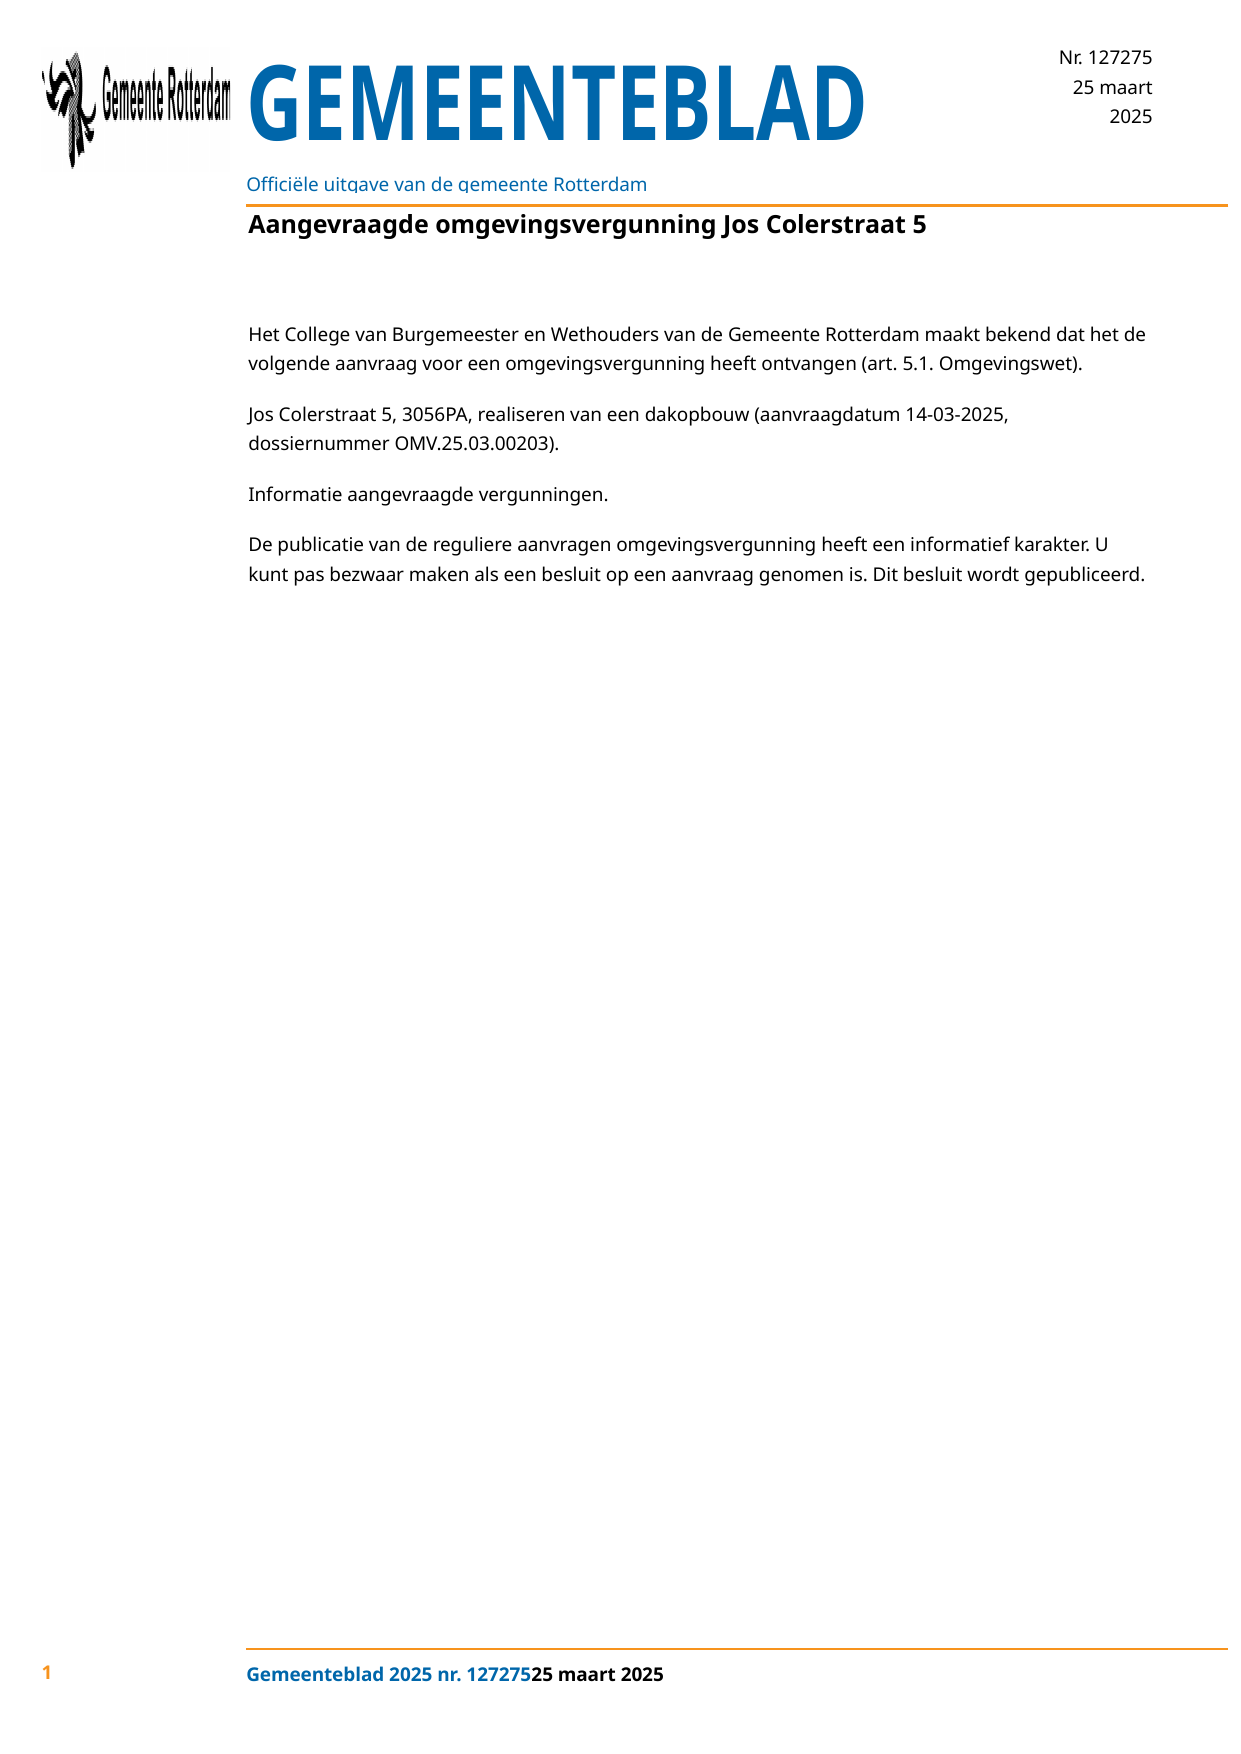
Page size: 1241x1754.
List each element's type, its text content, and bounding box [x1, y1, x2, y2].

text De publicatie van de reguliere aanvragen omgevingsvergunning heeft een informatief karakter. U kunt pas bezwaar maken als een besluit op een aanvraag genomen is. Dit besluit wordt gepubliceerd. [248, 531, 1152, 586]
text Informatie aangevraagde vergunningen. [248, 481, 1152, 506]
text Aangevraagde omgevingsvergunning Jos Colerstraat 5 [248, 207, 1152, 241]
picture [41, 47, 231, 172]
text Jos Colerstraat 5, 3056PA, realiseren van een dakopbouw (aanvraagdatum 14-03-2025, dossiernummer OMV.25.03.00203). [248, 401, 1152, 456]
text Het College van Burgemeester en Wethouders van de Gemeente Rotterdam maakt bekend dat het de volgende aanvraag voor een omgevingsvergunning heeft ontvangen (art. 5.1. Omgevingswet). [248, 321, 1152, 376]
